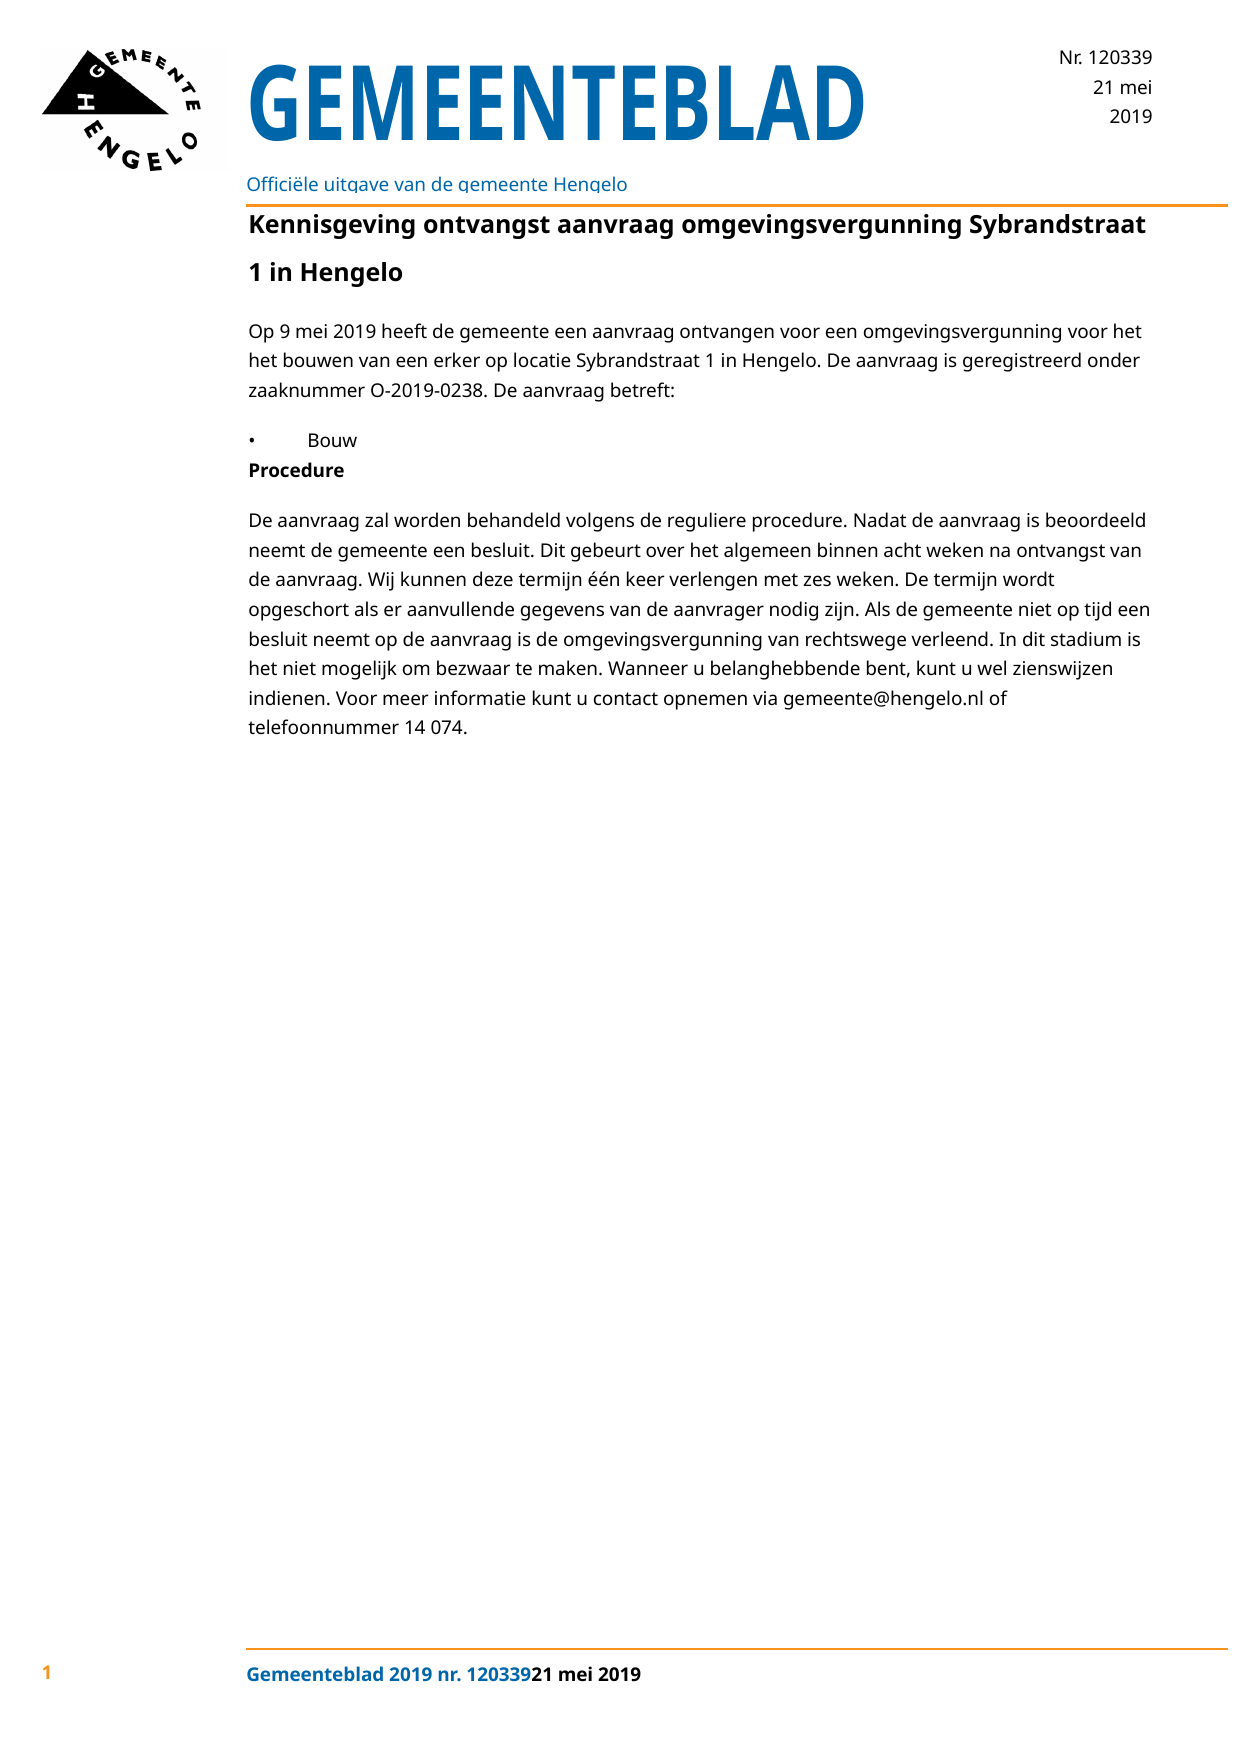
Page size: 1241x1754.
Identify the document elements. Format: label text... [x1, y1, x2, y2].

list Bouw [248, 427, 1152, 453]
text Procedure [248, 457, 1152, 483]
text Op 9 mei 2019 heeft de gemeente een aanvraag ontvangen voor een omgevingsvergunning voor het het bouwen van een erker op locatie Sybrandstraat 1 in Hengelo. De aanvraag is geregistreerd onder zaaknummer O-2019-0238. De aanvraag betreft: [248, 318, 1152, 403]
text Kennisgeving ontvangst aanvraag omgevingsvergunning Sybrandstraat 1 in Hengelo [248, 207, 1152, 288]
picture [41, 47, 231, 172]
text De aanvraag zal worden behandeld volgens de reguliere procedure. Nadat de aanvraag is beoordeeld neemt de gemeente een besluit. Dit gebeurt over het algemeen binnen acht weken na ontvangst van de aanvraag. Wij kunnen deze termijn één keer verlengen met zes weken. De termijn wordt opgeschort als er aanvullende gegevens van de aanvrager nodig zijn. Als de gemeente niet op tijd een besluit neemt op de aanvraag is de omgevingsvergunning van rechtswege verleend. In dit stadium is het niet mogelijk om bezwaar te maken. Wanneer u belanghebbende bent, kunt u wel zienswijzen indienen. Voor meer informatie kunt u contact opnemen via gemeente@hengelo.nl of telefoonnummer 14 074. [248, 507, 1152, 740]
